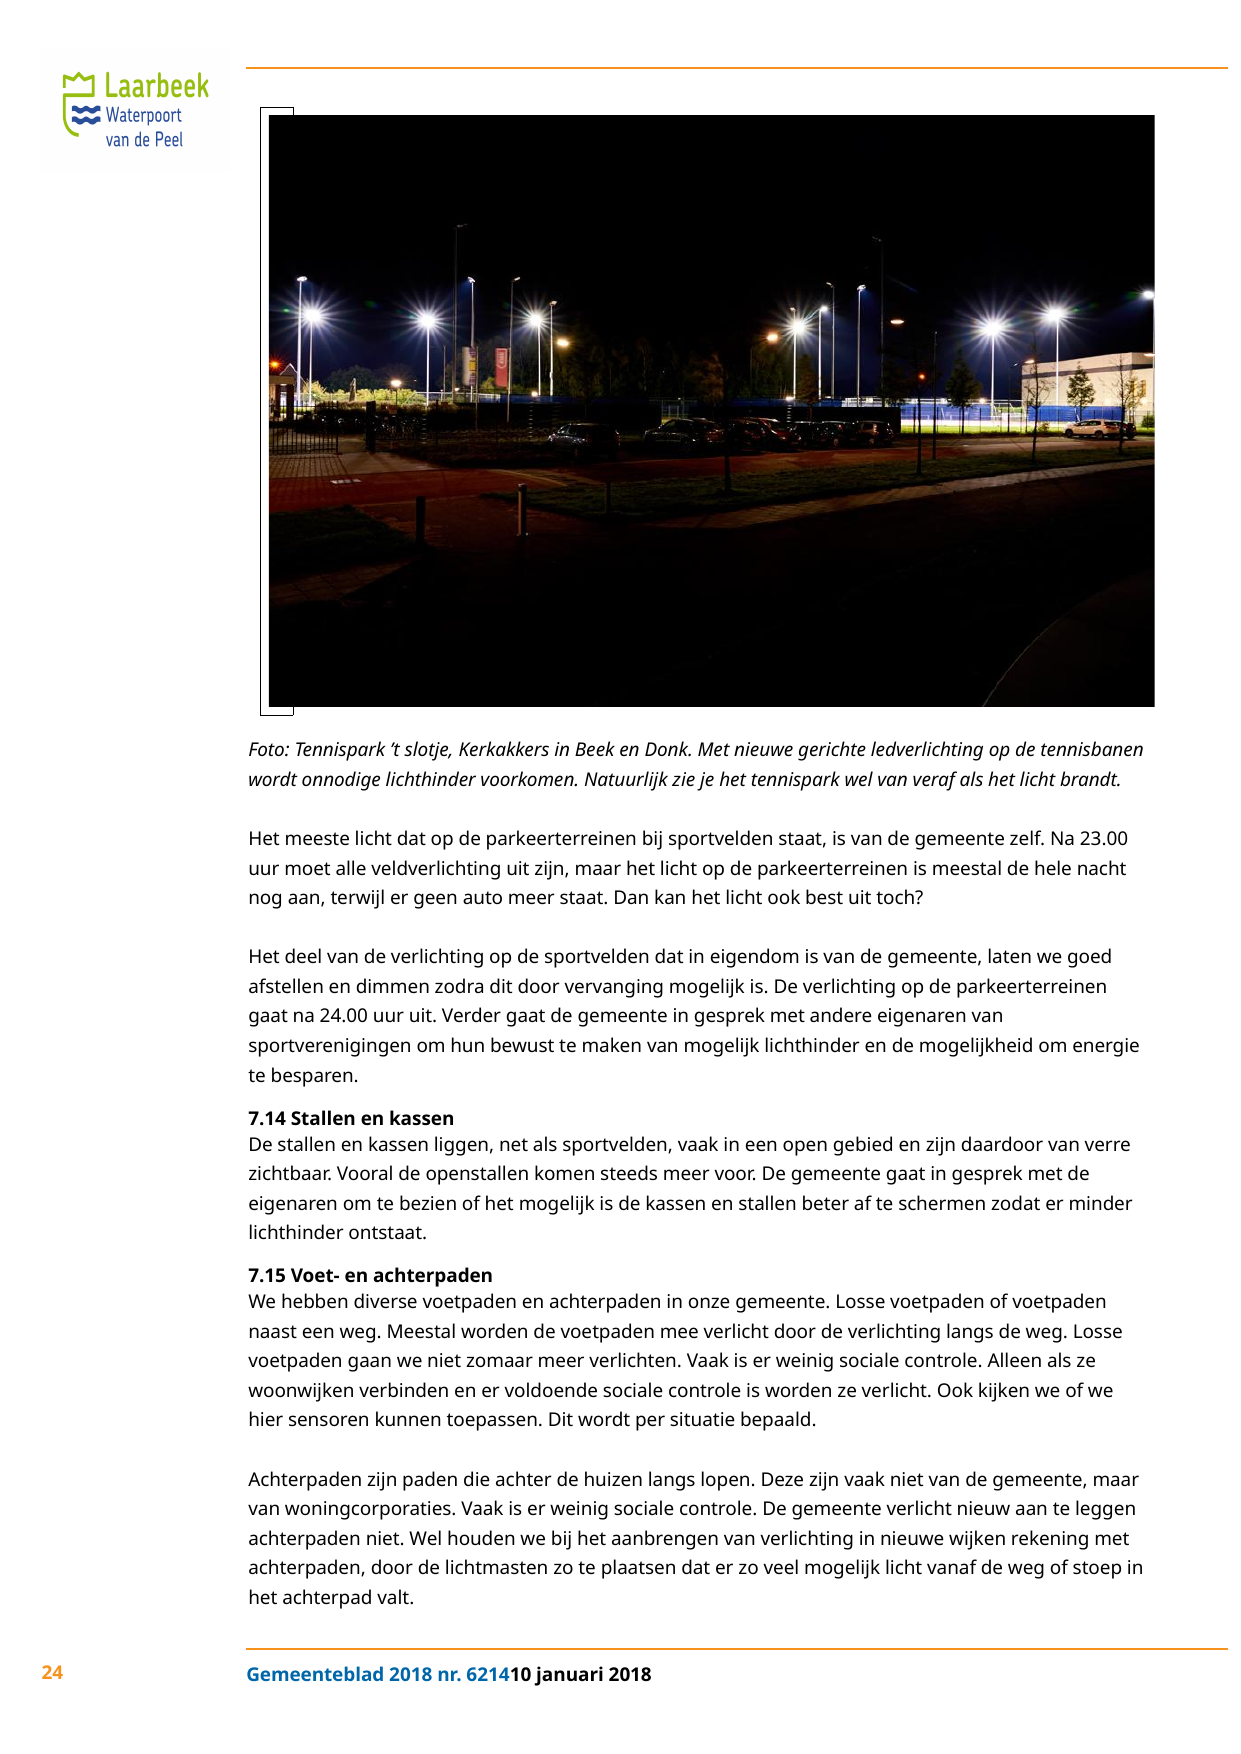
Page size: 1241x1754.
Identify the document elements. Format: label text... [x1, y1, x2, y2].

picture [41, 47, 231, 172]
picture [268, 115, 1155, 707]
text Achterpaden zijn paden die achter de huizen langs lopen. Deze zijn vaak niet van de gemeente, maar van woningcorporaties. Vaak is er weinig sociale controle. De gemeente verlicht nieuw aan te leggen achterpaden niet. Wel houden we bij het aanbrengen van verlichting in nieuwe wijken rekening met achterpaden, door de lichtmasten zo te plaatsen dat er zo veel mogelijk licht vanaf de weg of stoep in het achterpad valt. [248, 1466, 1152, 1610]
text Foto: Tennispark ’t slotje, Kerkakkers in Beek en Donk. Met nieuwe gerichte ledverlichting op de tennisbanen wordt onnodige lichthinder voorkomen. Natuurlijk zie je het tennispark wel van veraf als het licht brandt. [248, 736, 1152, 792]
text Het deel van de verlichting op de sportvelden dat in eigendom is van de gemeente, laten we goed afstellen en dimmen zodra dit door vervanging mogelijk is. De verlichting op de parkeerterreinen gaat na 24.00 uur uit. Verder gaat de gemeente in gesprek met andere eigenaren van sportverenigingen om hun bewust te maken van mogelijk lichthinder en de mogelijkheid om energie te besparen. [248, 943, 1152, 1088]
text 7.14 Stallen en kassen [248, 1105, 1152, 1131]
text Het meeste licht dat op de parkeerterreinen bij sportvelden staat, is van de gemeente zelf. Na 23.00 uur moet alle veldverlichting uit zijn, maar het licht op de parkeerterreinen is meestal de hele nacht nog aan, terwijl er geen auto meer staat. Dan kan het licht ook best uit toch? [248, 825, 1152, 910]
text De stallen en kassen liggen, net als sportvelden, vaak in een open gebied en zijn daardoor van verre zichtbaar. Vooral de openstallen komen steeds meer voor. De gemeente gaat in gesprek met de eigenaren om te bezien of het mogelijk is de kassen en stallen beter af te schermen zodat er minder lichthinder ontstaat. [248, 1131, 1152, 1245]
text We hebben diverse voetpaden en achterpaden in onze gemeente. Losse voetpaden of voetpaden naast een weg. Meestal worden de voetpaden mee verlicht door de verlichting langs de weg. Losse voetpaden gaan we niet zomaar meer verlichten. Vaak is er weinig sociale controle. Alleen als ze woonwijken verbinden en er voldoende sociale controle is worden ze verlicht. Ook kijken we of we hier sensoren kunnen toepassen. Dit wordt per situatie bepaald. [248, 1288, 1152, 1432]
text 7.15 Voet- en achterpaden [248, 1263, 1152, 1288]
